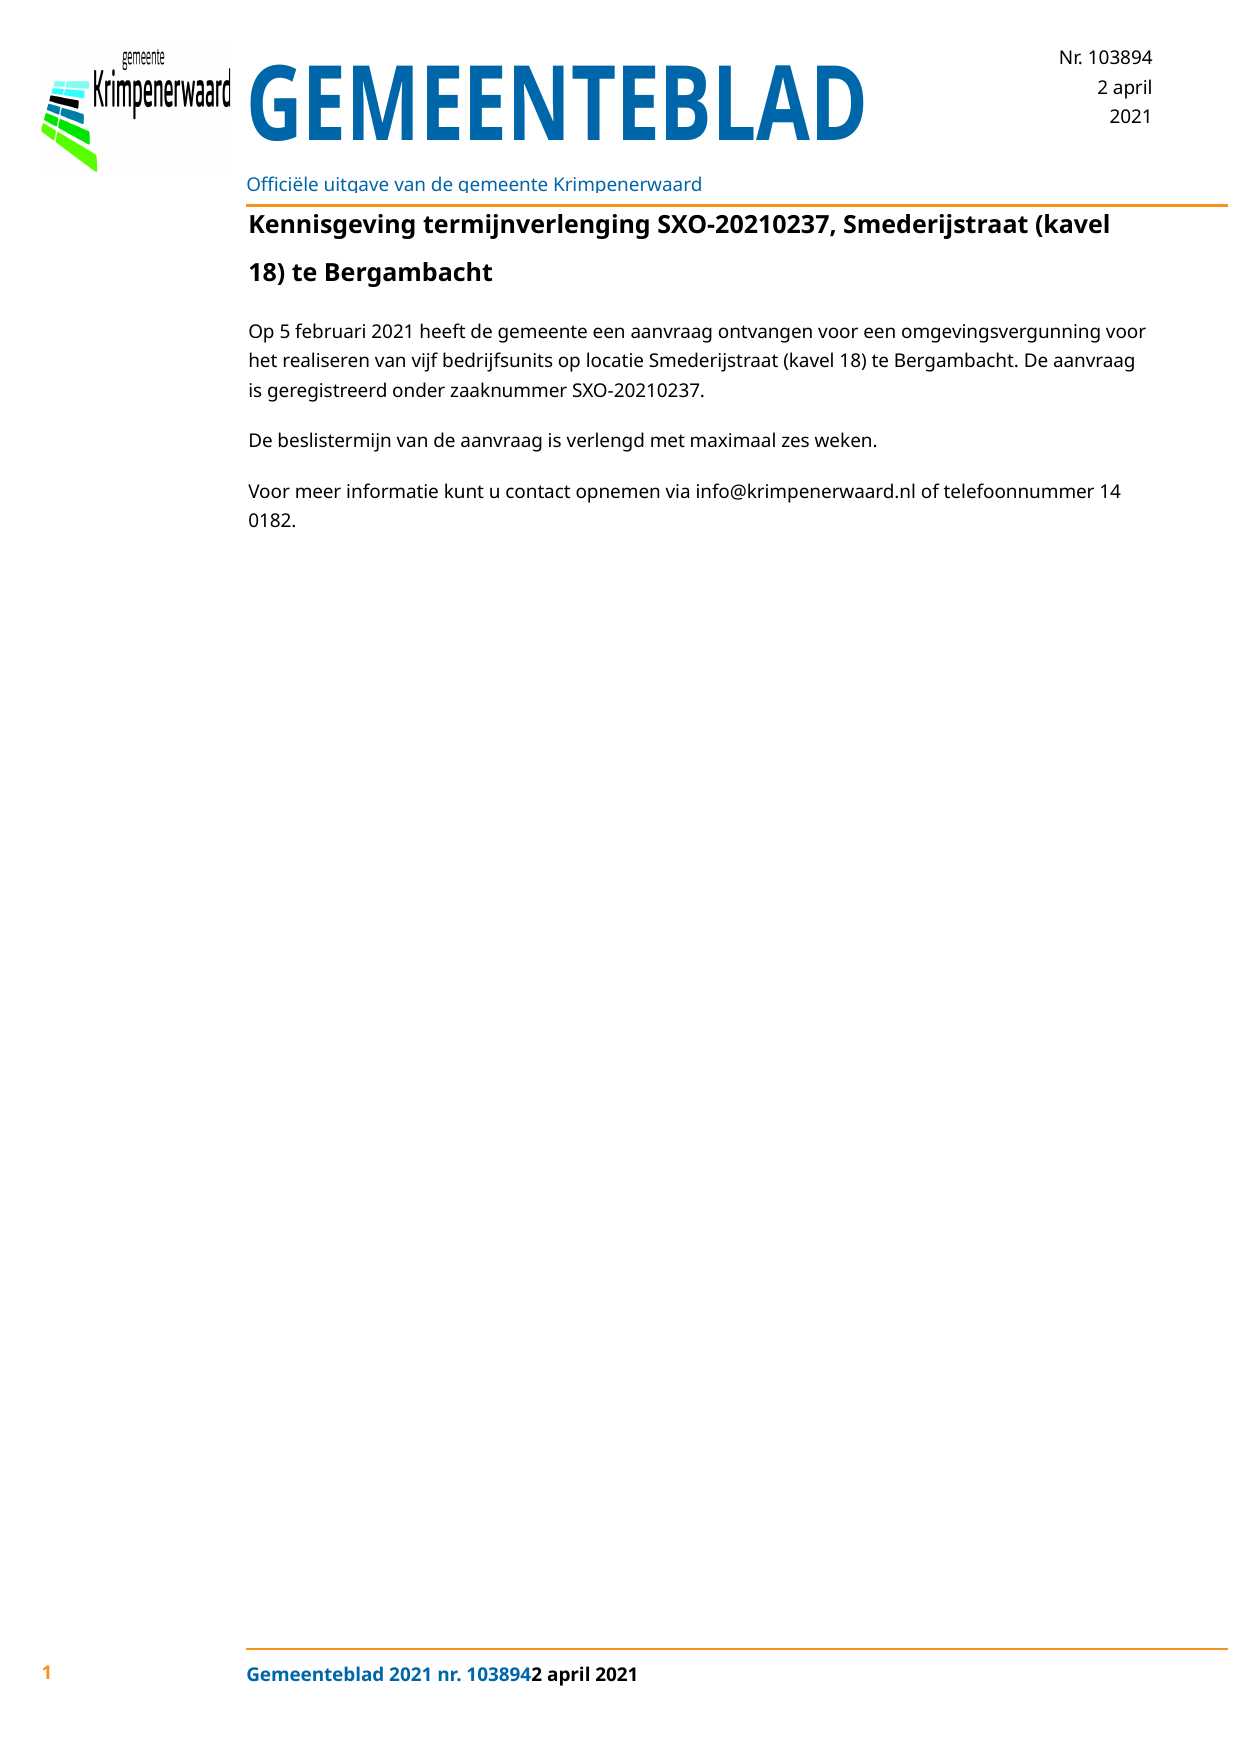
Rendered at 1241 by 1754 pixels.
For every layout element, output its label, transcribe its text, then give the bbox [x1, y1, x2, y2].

text Op 5 februari 2021 heeft de gemeente een aanvraag ontvangen voor een omgevingsvergunning voor het realiseren van vijf bedrijfsunits op locatie Smederijstraat (kavel 18) te Bergambacht. De aanvraag is geregistreerd onder zaaknummer SXO-20210237. [248, 318, 1152, 403]
picture [41, 47, 231, 172]
text Voor meer informatie kunt u contact opnemen via info@krimpenerwaard.nl of telefoonnummer 14 0182. [248, 478, 1152, 533]
text Kennisgeving termijnverlenging SXO-20210237, Smederijstraat (kavel 18) te Bergambacht [248, 207, 1152, 288]
text De beslistermijn van de aanvraag is verlengd met maximaal zes weken. [248, 427, 1152, 453]
